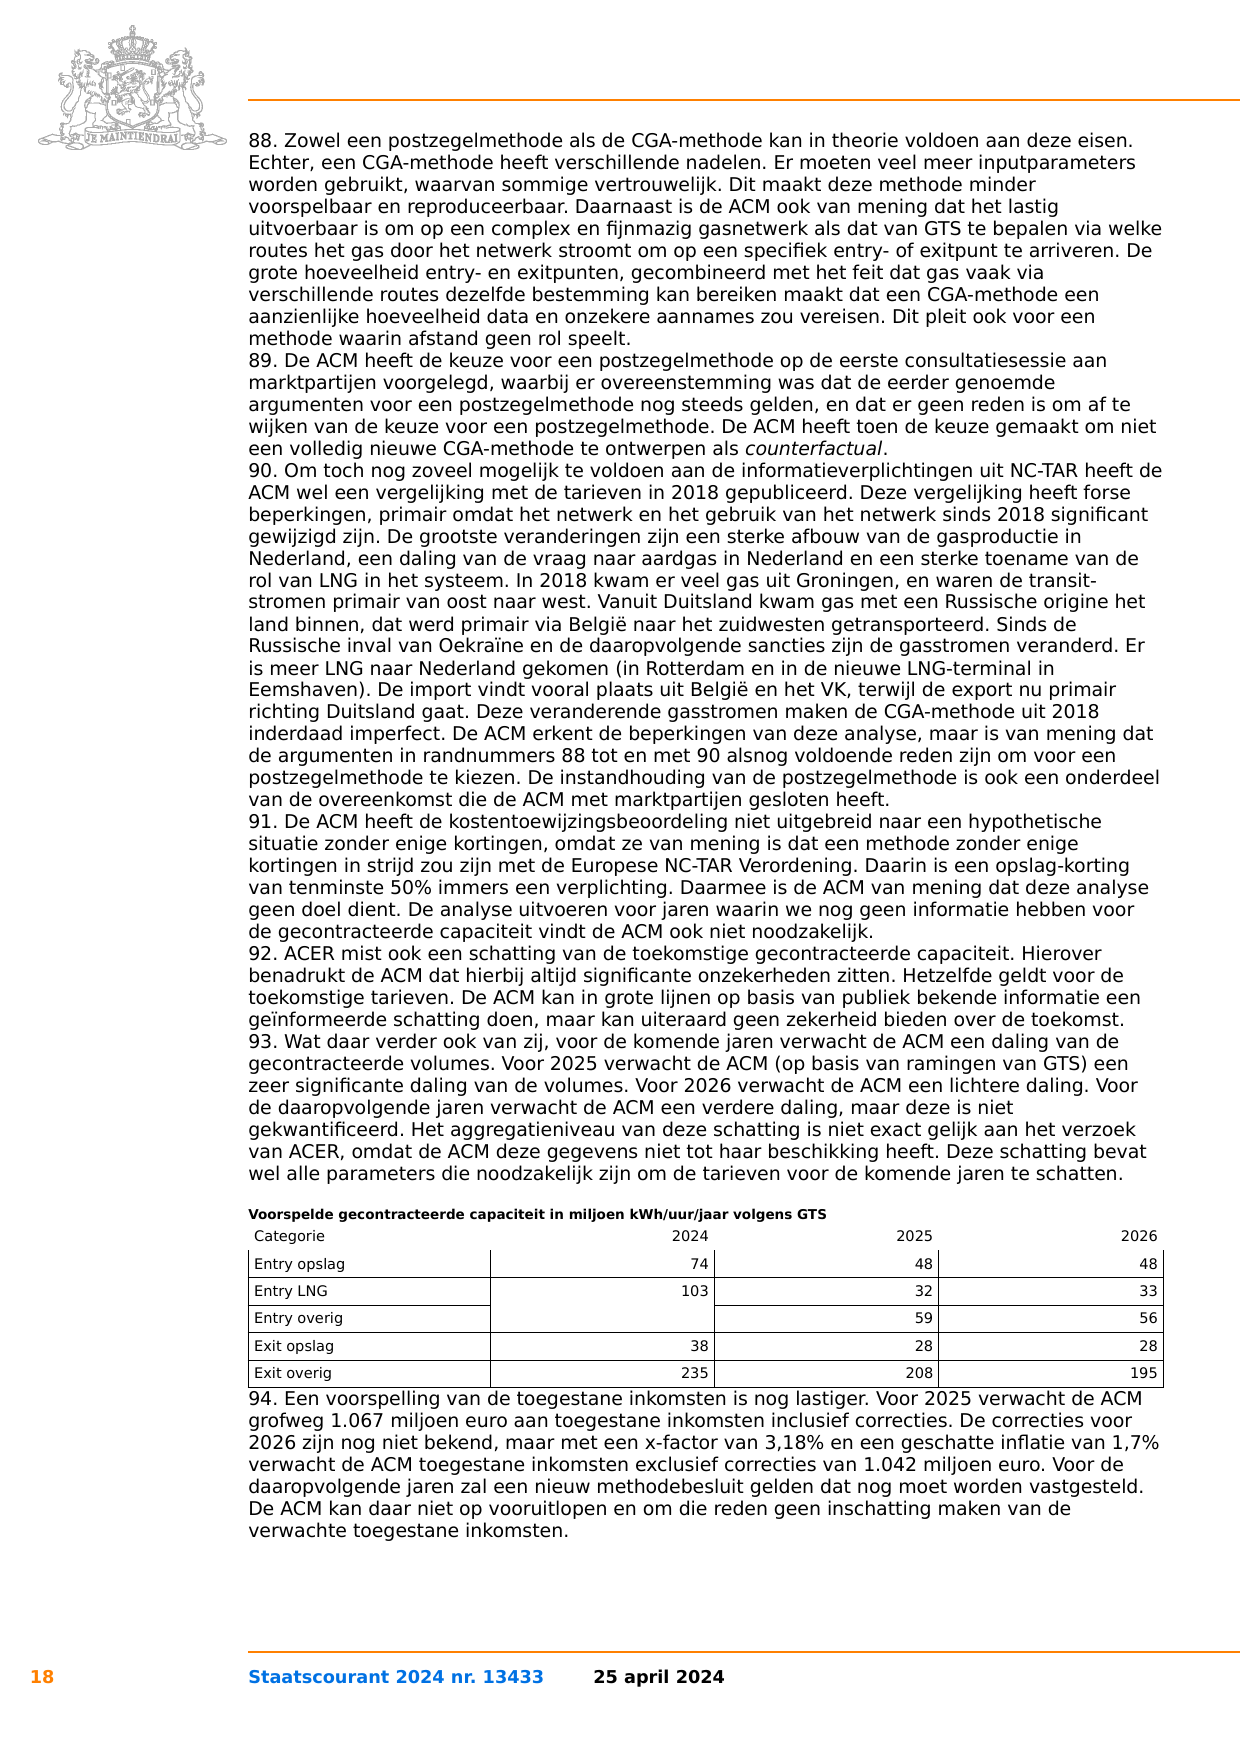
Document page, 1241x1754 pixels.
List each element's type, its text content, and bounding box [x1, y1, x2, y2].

table_cell 28 [939, 1333, 1163, 1359]
table_cell Categorie [249, 1224, 490, 1250]
table_cell Entry overig [249, 1306, 490, 1332]
table_cell Exit overig [249, 1361, 490, 1387]
table_cell Entry LNG [249, 1278, 490, 1305]
table_header Voorspelde gecontracteerde capaciteit in miljoen kWh/uur/jaar volgens GTS [248, 1207, 1163, 1222]
table_cell 28 [715, 1333, 938, 1359]
picture [38, 25, 227, 150]
text 89. De ACM heeft de keuze voor een postzegelmethode op de eerste consultatiesessie aan marktpartijen voorgelegd, waarbij er overeenstemming was dat de eerder genoemde argumenten voor een postzegelmethode nog steeds gelden, en dat er geen reden is om af te wijken van de keuze voor een postzegelmethode. De ACM heeft toen de keuze gemaakt om niet een volledig nieuwe CGA-methode te ontwerpen als counterfactual. [248, 350, 1163, 459]
table_cell 48 [939, 1251, 1163, 1277]
text 92. ACER mist ook een schatting van de toekomstige gecontracteerde capaciteit. Hierover benadrukt de ACM dat hierbij altijd significante onzekerheden zitten. Hetzelfde geldt voor de toekomstige tarieven. De ACM kan in grote lijnen op basis van publiek bekende informatie een geïnformeerde schatting doen, maar kan uiteraard geen zekerheid bieden over de toekomst. [248, 943, 1163, 1031]
text 90. Om toch nog zoveel mogelijk te voldoen aan de informatieverplichtingen uit NC-TAR heeft de ACM wel een vergelijking met de tarieven in 2018 gepubliceerd. Deze vergelijking heeft forse beperkingen, primair omdat het netwerk en het gebruik van het netwerk sinds 2018 significant gewijzigd zijn. De grootste veranderingen zijn een sterke afbouw van de gasproductie in Nederland, een daling van de vraag naar aardgas in Nederland en een sterke toename van de rol van LNG in het systeem. In 2018 kwam er veel gas uit Groningen, en waren de transit-stromen primair van oost naar west. Vanuit Duitsland kwam gas met een Russische origine het land binnen, dat werd primair via België naar het zuidwesten getransporteerd. Sinds de Russische inval van Oekraïne en de daaropvolgende sancties zijn de gasstromen veranderd. Er is meer LNG naar Nederland gekomen (in Rotterdam en in de nieuwe LNG-terminal in Eemshaven). De import vindt vooral plaats uit België en het VK, terwijl de export nu primair richting Duitsland gaat. Deze veranderende gasstromen maken de CGA-methode uit 2018 inderdaad imperfect. De ACM erkent de beperkingen van deze analyse, maar is van mening dat de argumenten in randnummers 88 tot en met 90 alsnog voldoende reden zijn om voor een postzegelmethode te kiezen. De instandhouding van de postzegelmethode is ook een onderdeel van de overeenkomst die de ACM met marktpartijen gesloten heeft. [248, 459, 1163, 811]
table_cell 74 [491, 1251, 714, 1277]
table_cell 2026 [939, 1224, 1163, 1250]
table_cell 195 [939, 1361, 1163, 1387]
text 94. Een voorspelling van de toegestane inkomsten is nog lastiger. Voor 2025 verwacht de ACM grofweg 1.067 miljoen euro aan toegestane inkomsten inclusief correcties. De correcties voor 2026 zijn nog niet bekend, maar met een x-factor van 3,18% en een geschatte inflatie van 1,7% verwacht de ACM toegestane inkomsten exclusief correcties van 1.042 miljoen euro. Voor de daaropvolgende jaren zal een nieuw methodebesluit gelden dat nog moet worden vastgesteld. De ACM kan daar niet op vooruitlopen en om die reden geen inschatting maken van de verwachte toegestane inkomsten. [248, 1388, 1163, 1542]
table_cell Entry opslag [249, 1251, 490, 1277]
table_cell 59 [715, 1306, 938, 1332]
table_cell 2025 [715, 1224, 938, 1250]
text 93. Wat daar verder ook van zij, voor de komende jaren verwacht de ACM een daling van de gecontracteerde volumes. Voor 2025 verwacht de ACM (op basis van ramingen van GTS) een zeer significante daling van de volumes. Voor 2026 verwacht de ACM een lichtere daling. Voor de daaropvolgende jaren verwacht de ACM een verdere daling, maar deze is niet gekwantificeerd. Het aggregatieniveau van deze schatting is niet exact gelijk aan het verzoek van ACER, omdat de ACM deze gegevens niet tot haar beschikking heeft. Deze schatting bevat wel alle parameters die noodzakelijk zijn om de tarieven voor de komende jaren te schatten. [248, 1031, 1163, 1185]
text 88. Zowel een postzegelmethode als de CGA-methode kan in theorie voldoen aan deze eisen. Echter, een CGA-methode heeft verschillende nadelen. Er moeten veel meer inputparameters worden gebruikt, waarvan sommige vertrouwelijk. Dit maakt deze methode minder voorspelbaar en reproduceerbaar. Daarnaast is de ACM ook van mening dat het lastig uitvoerbaar is om op een complex en fijnmazig gasnetwerk als dat van GTS te bepalen via welke routes het gas door het netwerk stroomt om op een specifiek entry- of exitpunt te arriveren. De grote hoeveelheid entry- en exitpunten, gecombineerd met het feit dat gas vaak via verschillende routes dezelfde bestemming kan bereiken maakt dat een CGA-methode een aanzienlijke hoeveelheid data en onzekere aannames zou vereisen. Dit pleit ook voor een methode waarin afstand geen rol speelt. [248, 130, 1163, 350]
table_cell 56 [939, 1306, 1163, 1332]
table_cell 235 [491, 1361, 714, 1387]
table_cell Exit opslag [249, 1333, 490, 1359]
table_cell 208 [715, 1361, 938, 1387]
table_cell 33 [939, 1278, 1163, 1305]
table_cell 2024 [491, 1224, 714, 1250]
table_cell 48 [715, 1251, 938, 1277]
text 91. De ACM heeft de kostentoewijzingsbeoordeling niet uitgebreid naar een hypothetische situatie zonder enige kortingen, omdat ze van mening is dat een methode zonder enige kortingen in strijd zou zijn met de Europese NC-TAR Verordening. Daarin is een opslag-korting van tenminste 50% immers een verplichting. Daarmee is de ACM van mening dat deze analyse geen doel dient. De analyse uitvoeren voor jaren waarin we nog geen informatie hebben voor de gecontracteerde capaciteit vindt de ACM ook niet noodzakelijk. [248, 811, 1163, 943]
table_cell 32 [715, 1278, 938, 1305]
table_cell 38 [491, 1333, 714, 1359]
table_cell 103 [491, 1278, 714, 1332]
